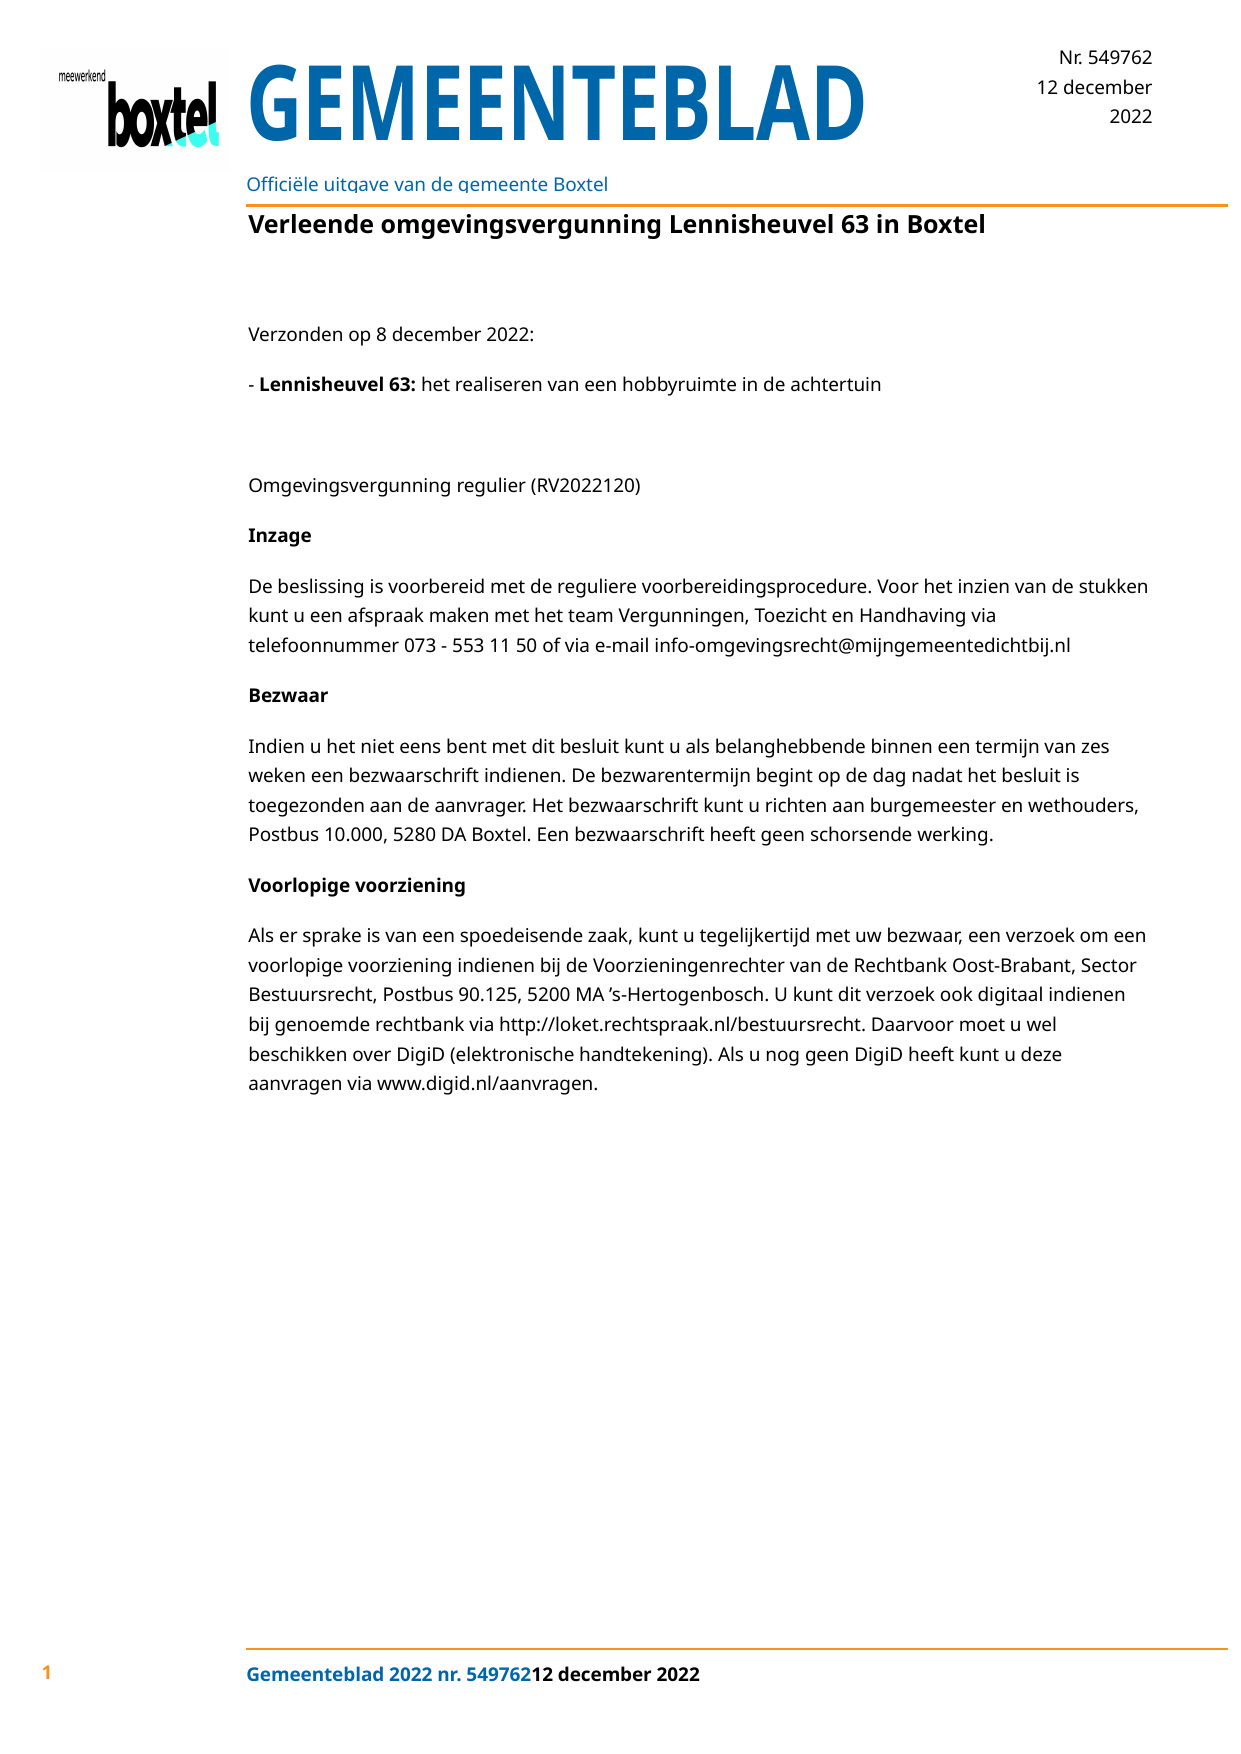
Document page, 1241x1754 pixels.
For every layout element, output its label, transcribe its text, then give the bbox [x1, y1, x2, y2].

text De beslissing is voorbereid met de reguliere voorbereidingsprocedure. Voor het inzien van de stukken kunt u een afspraak maken met het team Vergunningen, Toezicht en Handhaving via telefoonnummer 073 - 553 11 50 of via e-mail info-omgevingsrecht@mijngemeentedichtbij.nl [248, 573, 1152, 658]
text Omgevingsvergunning regulier (RV2022120) [248, 472, 1152, 498]
text Voorlopige voorziening [248, 872, 1152, 898]
picture [41, 47, 231, 172]
text Verzonden op 8 december 2022: [248, 321, 1152, 346]
text - Lennisheuvel 63: het realiseren van een hobbyruimte in de achtertuin [248, 371, 1152, 397]
text Inzage [248, 522, 1152, 548]
text Als er sprake is van een spoedeisende zaak, kunt u tegelijkertijd met uw bezwaar, een verzoek om een voorlopige voorziening indienen bij de Voorzieningenrechter van de Rechtbank Oost-Brabant, Sector Bestuursrecht, Postbus 90.125, 5200 MA ’s-Hertogenbosch. U kunt dit verzoek ook digitaal indienen bij genoemde rechtbank via http://loket.rechtspraak.nl/bestuursrecht. Daarvoor moet u wel beschikken over DigiD (elektronische handtekening). Als u nog geen DigiD heeft kunt u deze aanvragen via www.digid.nl/aanvragen. [248, 922, 1152, 1096]
text Indien u het niet eens bent met dit besluit kunt u als belanghebbende binnen een termijn van zes weken een bezwaarschrift indienen. De bezwarentermijn begint op de dag nadat het besluit is toegezonden aan de aanvrager. Het bezwaarschrift kunt u richten aan burgemeester en wethouders, Postbus 10.000, 5280 DA Boxtel. Een bezwaarschrift heeft geen schorsende werking. [248, 733, 1152, 847]
text Verleende omgevingsvergunning Lennisheuvel 63 in Boxtel [248, 207, 1152, 241]
text Bezwaar [248, 682, 1152, 708]
